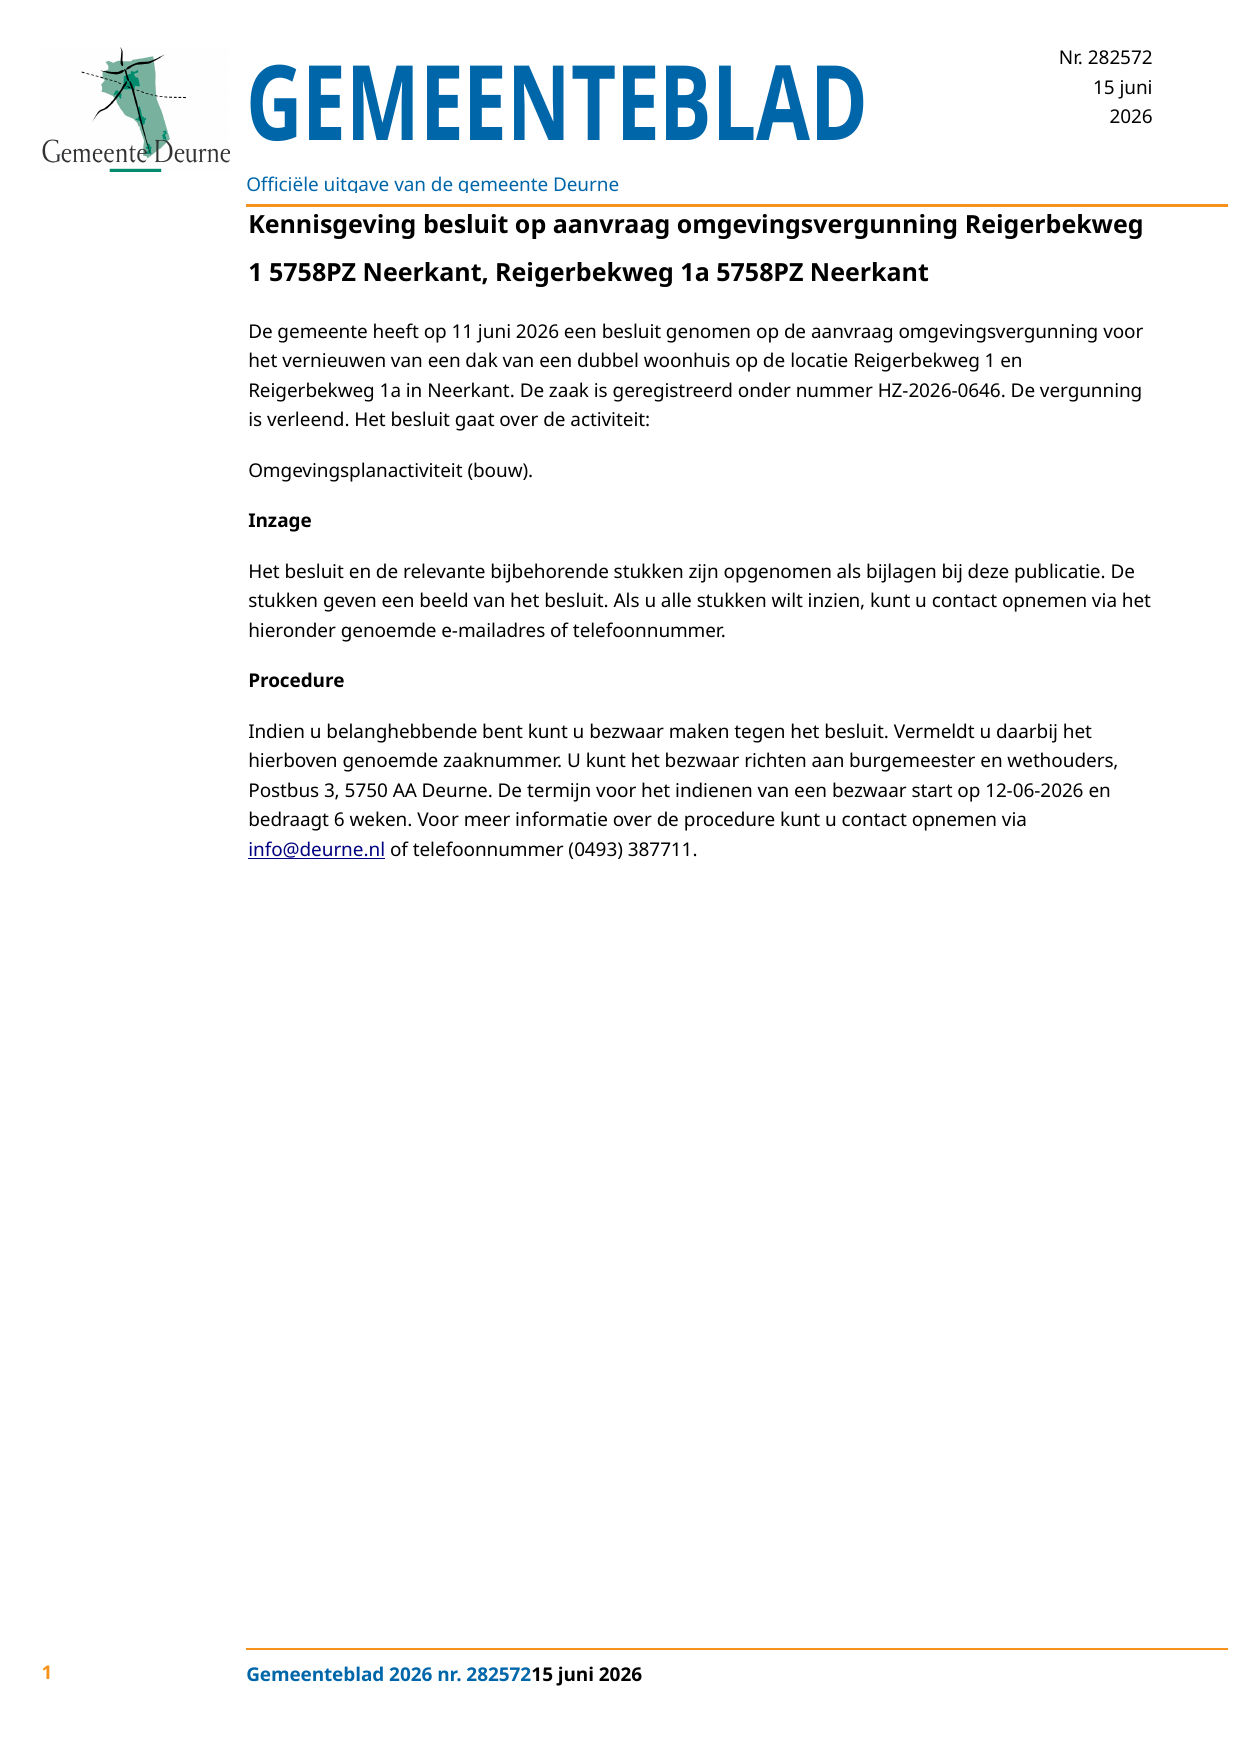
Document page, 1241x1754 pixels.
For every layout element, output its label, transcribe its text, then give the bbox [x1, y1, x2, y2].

text Omgevingsplanactiviteit (bouw). [248, 457, 1152, 483]
text Inzage [248, 507, 1152, 533]
text De gemeente heeft op 11 juni 2026 een besluit genomen op de aanvraag omgevingsvergunning voor het vernieuwen van een dak van een dubbel woonhuis op de locatie Reigerbekweg 1 en Reigerbekweg 1a in Neerkant. De zaak is geregistreerd onder nummer HZ-2026-0646. De vergunning is verleend. Het besluit gaat over de activiteit: [248, 318, 1152, 432]
text Het besluit en de relevante bijbehorende stukken zijn opgenomen als bijlagen bij deze publicatie. De stukken geven een beeld van het besluit. Als u alle stukken wilt inzien, kunt u contact opnemen via het hieronder genoemde e-mailadres of telefoonnummer. [248, 558, 1152, 643]
text Kennisgeving besluit op aanvraag omgevingsvergunning Reigerbekweg 1 5758PZ Neerkant, Reigerbekweg 1a 5758PZ Neerkant [248, 207, 1152, 288]
picture [41, 47, 231, 172]
text Indien u belanghebbende bent kunt u bezwaar maken tegen het besluit. Vermeldt u daarbij het hierboven genoemde zaaknummer. U kunt het bezwaar richten aan burgemeester en wethouders, Postbus 3, 5750 AA Deurne. De termijn voor het indienen van een bezwaar start op 12-06-2026 en bedraagt 6 weken. Voor meer informatie over de procedure kunt u contact opnemen via info@deurne.nl of telefoonnummer (0493) 387711. [248, 718, 1152, 862]
text Procedure [248, 667, 1152, 693]
